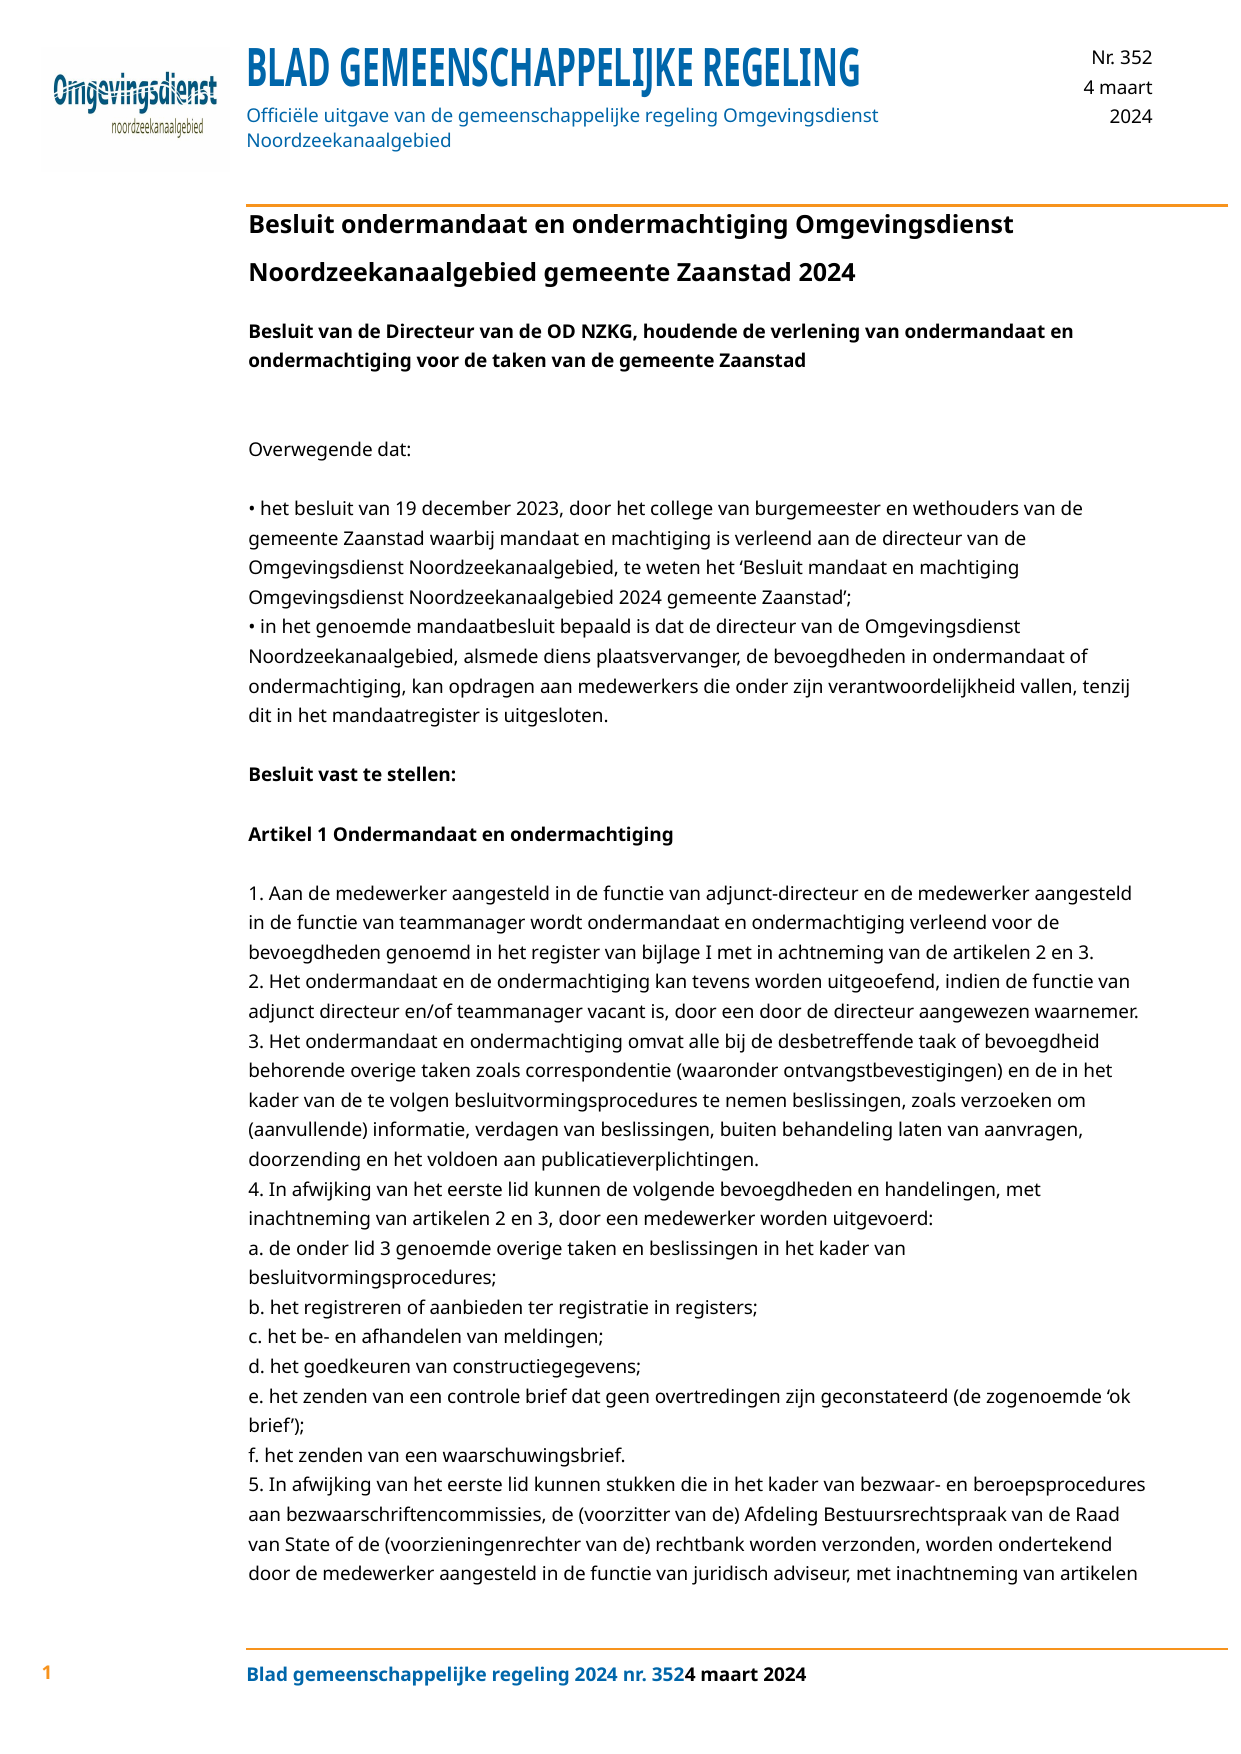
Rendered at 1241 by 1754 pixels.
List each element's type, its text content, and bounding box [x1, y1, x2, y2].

text • in het genoemde mandaatbesluit bepaald is dat de directeur van de Omgevingsdienst Noordzeekanaalgebied, alsmede diens plaatsvervanger, de bevoegdheden in ondermandaat of ondermachtiging, kan opdragen aan medewerkers die onder zijn verantwoordelijkheid vallen, tenzij dit in het mandaatregister is uitgesloten. [248, 614, 1152, 728]
text 3. Het ondermandaat en ondermachtiging omvat alle bij de desbetreffende taak of bevoegdheid behorende overige taken zoals correspondentie (waaronder ontvangstbevestigingen) en de in het kader van de te volgen besluitvormingsprocedures te nemen beslissingen, zoals verzoeken om (aanvullende) informatie, verdagen van beslissingen, buiten behandeling laten van aanvragen, doorzending en het voldoen aan publicatieverplichtingen. [248, 1028, 1152, 1172]
text c. het be- en afhandelen van meldingen; [248, 1324, 1152, 1349]
text Besluit vast te stellen: [248, 762, 1152, 787]
text 4. In afwijking van het eerste lid kunnen de volgende bevoegdheden en handelingen, met inachtneming van artikelen 2 en 3, door een medewerker worden uitgevoerd: [248, 1176, 1152, 1231]
text Besluit ondermandaat en ondermachtiging Omgevingsdienst Noordzeekanaalgebied gemeente Zaanstad 2024 [248, 207, 1152, 288]
text f. het zenden van een waarschuwingsbrief. [248, 1442, 1152, 1468]
text a. de onder lid 3 genoemde overige taken en beslissingen in het kader van besluitvormingsprocedures; [248, 1235, 1152, 1290]
text • het besluit van 19 december 2023, door het college van burgemeester en wethouders van de gemeente Zaanstad waarbij mandaat en machtiging is verleend aan de directeur van de Omgevingsdienst Noordzeekanaalgebied, te weten het ‘Besluit mandaat en machtiging Omgevingsdienst Noordzeekanaalgebied 2024 gemeente Zaanstad’; [248, 495, 1152, 610]
picture [41, 47, 231, 172]
text 2. Het ondermandaat en de ondermachtiging kan tevens worden uitgeoefend, indien de functie van adjunct directeur en/of teammanager vacant is, door een door de directeur aangewezen waarnemer. [248, 969, 1152, 1024]
text 5. In afwijking van het eerste lid kunnen stukken die in het kader van bezwaar- en beroepsprocedures aan bezwaarschriftencommissies, de (voorzitter van de) Afdeling Bestuursrechtspraak van de Raad van State of de (voorzieningenrechter van de) rechtbank worden verzonden, worden ondertekend door de medewerker aangesteld in de functie van juridisch adviseur, met inachtneming van artikelen [248, 1472, 1152, 1586]
text 1. Aan de medewerker aangesteld in de functie van adjunct-directeur en de medewerker aangesteld in de functie van teammanager wordt ondermandaat en ondermachtiging verleend voor de bevoegdheden genoemd in het register van bijlage I met in achtneming van de artikelen 2 en 3. [248, 880, 1152, 965]
text d. het goedkeuren van constructiegegevens; [248, 1353, 1152, 1379]
text Besluit van de Directeur van de OD NZKG, houdende de verlening van ondermandaat en ondermachtiging voor de taken van de gemeente Zaanstad [248, 318, 1152, 373]
text b. het registreren of aanbieden ter registratie in registers; [248, 1294, 1152, 1320]
text Artikel 1 Ondermandaat en ondermachtiging [248, 821, 1152, 847]
text e. het zenden van een controle brief dat geen overtredingen zijn geconstateerd (de zogenoemde ‘ok brief’); [248, 1383, 1152, 1438]
text Overwegende dat: [248, 436, 1152, 462]
